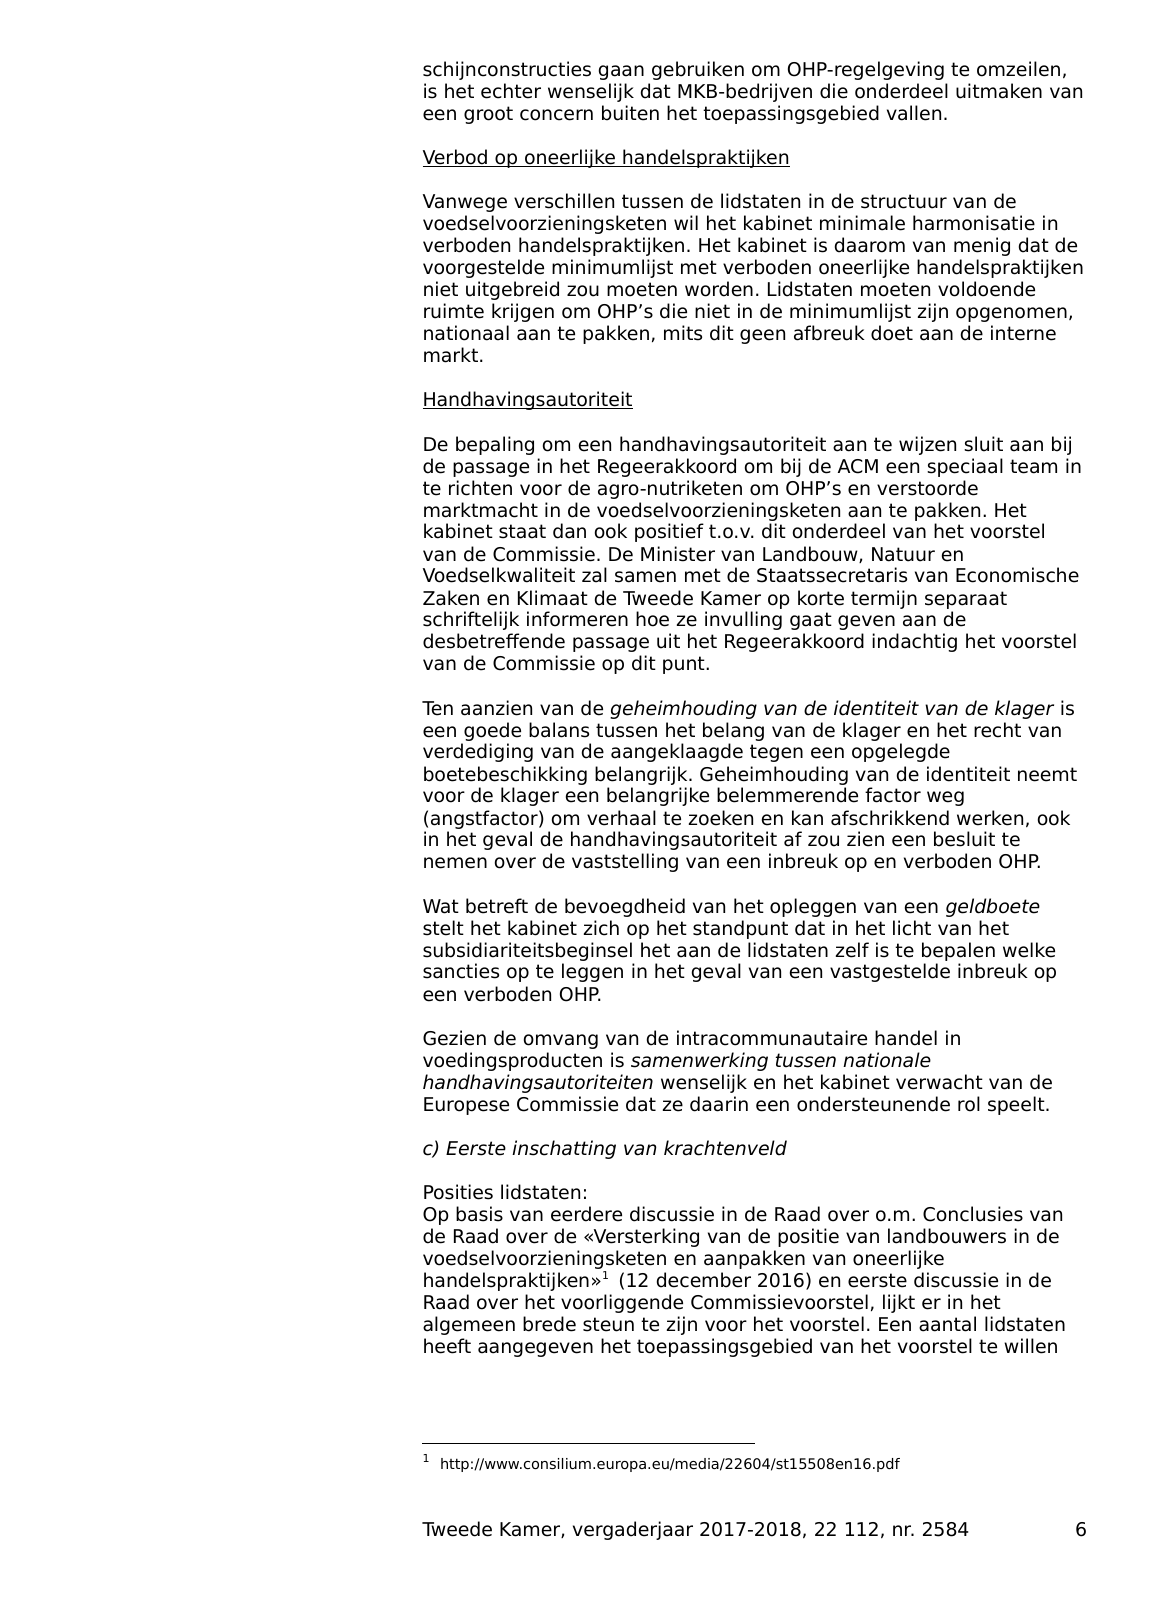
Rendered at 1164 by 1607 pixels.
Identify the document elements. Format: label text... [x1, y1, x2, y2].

text Op basis van eerdere discussie in de Raad over o.m. Conclusies van de Raad over de «Versterking van de positie van landbouwers in de voedselvoorzieningsketen en aanpakken van oneerlijke handelspraktijken» (12 december 2016) en eerste discussie in de Raad over het voorliggende Commissievoorstel, lijkt er in het algemeen brede steun te zijn voor het voorstel. Een aantal lidstaten heeft aangegeven het toepassingsgebied van het voorstel te willen [422, 1204, 1087, 1358]
text schijnconstructies gaan gebruiken om OHP-regelgeving te omzeilen, is het echter wenselijk dat MKB-bedrijven die onderdeel uitmaken van een groot concern buiten het toepassingsgebied vallen. [422, 59, 1087, 125]
text http://www.consilium.europa.eu/media/22604/st15508en16.pdf [422, 1452, 1087, 1474]
text De bepaling om een handhavingsautoriteit aan te wijzen sluit aan bij de passage in het Regeerakkoord om bij de ACM een speciaal team in te richten voor de agro-nutriketen om OHP’s en verstoorde marktmacht in de voedselvoorzieningsketen aan te pakken. Het kabinet staat dan ook positief t.o.v. dit onderdeel van het voorstel van de Commissie. De Minister van Landbouw, Natuur en Voedselkwaliteit zal samen met de Staatssecretaris van Economische Zaken en Klimaat de Tweede Kamer op korte termijn separaat schriftelijk informeren hoe ze invulling gaat geven aan de desbetreffende passage uit het Regeerakkoord indachtig het voorstel van de Commissie op dit punt. [422, 433, 1087, 675]
subtitle Handhavingsautoriteit [422, 389, 1087, 411]
text Gezien de omvang van de intracommunautaire handel in voedingsproducten is samenwerking tussen nationale handhavingsautoriteiten wenselijk en het kabinet verwacht van de Europese Commissie dat ze daarin een ondersteunende rol speelt. [422, 1028, 1087, 1116]
subtitle c) Eerste inschatting van krachtenveld [422, 1138, 1087, 1160]
subtitle Verbod op oneerlijke handelspraktijken [422, 147, 1087, 169]
text Vanwege verschillen tussen de lidstaten in de structuur van de voedselvoorzieningsketen wil het kabinet minimale harmonisatie in verboden handelspraktijken. Het kabinet is daarom van menig dat de voorgestelde minimumlijst met verboden oneerlijke handelspraktijken niet uitgebreid zou moeten worden. Lidstaten moeten voldoende ruimte krijgen om OHP’s die niet in de minimumlijst zijn opgenomen, nationaal aan te pakken, mits dit geen afbreuk doet aan de interne markt. [422, 191, 1087, 367]
text Posities lidstaten: [422, 1182, 1087, 1204]
text Wat betreft de bevoegdheid van het opleggen van een geldboete stelt het kabinet zich op het standpunt dat in het licht van het subsidiariteitsbeginsel het aan de lidstaten zelf is te bepalen welke sancties op te leggen in het geval van een vastgestelde inbreuk op een verboden OHP. [422, 896, 1087, 1005]
text Ten aanzien van de geheimhouding van de identiteit van de klager is een goede balans tussen het belang van de klager en het recht van verdediging van de aangeklaagde tegen een opgelegde boetebeschikking belangrijk. Geheimhouding van de identiteit neemt voor de klager een belangrijke belemmerende factor weg (angstfactor) om verhaal te zoeken en kan afschrikkend werken, ook in het geval de handhavingsautoriteit af zou zien een besluit te nemen over de vaststelling van een inbreuk op en verboden OHP. [422, 697, 1087, 873]
